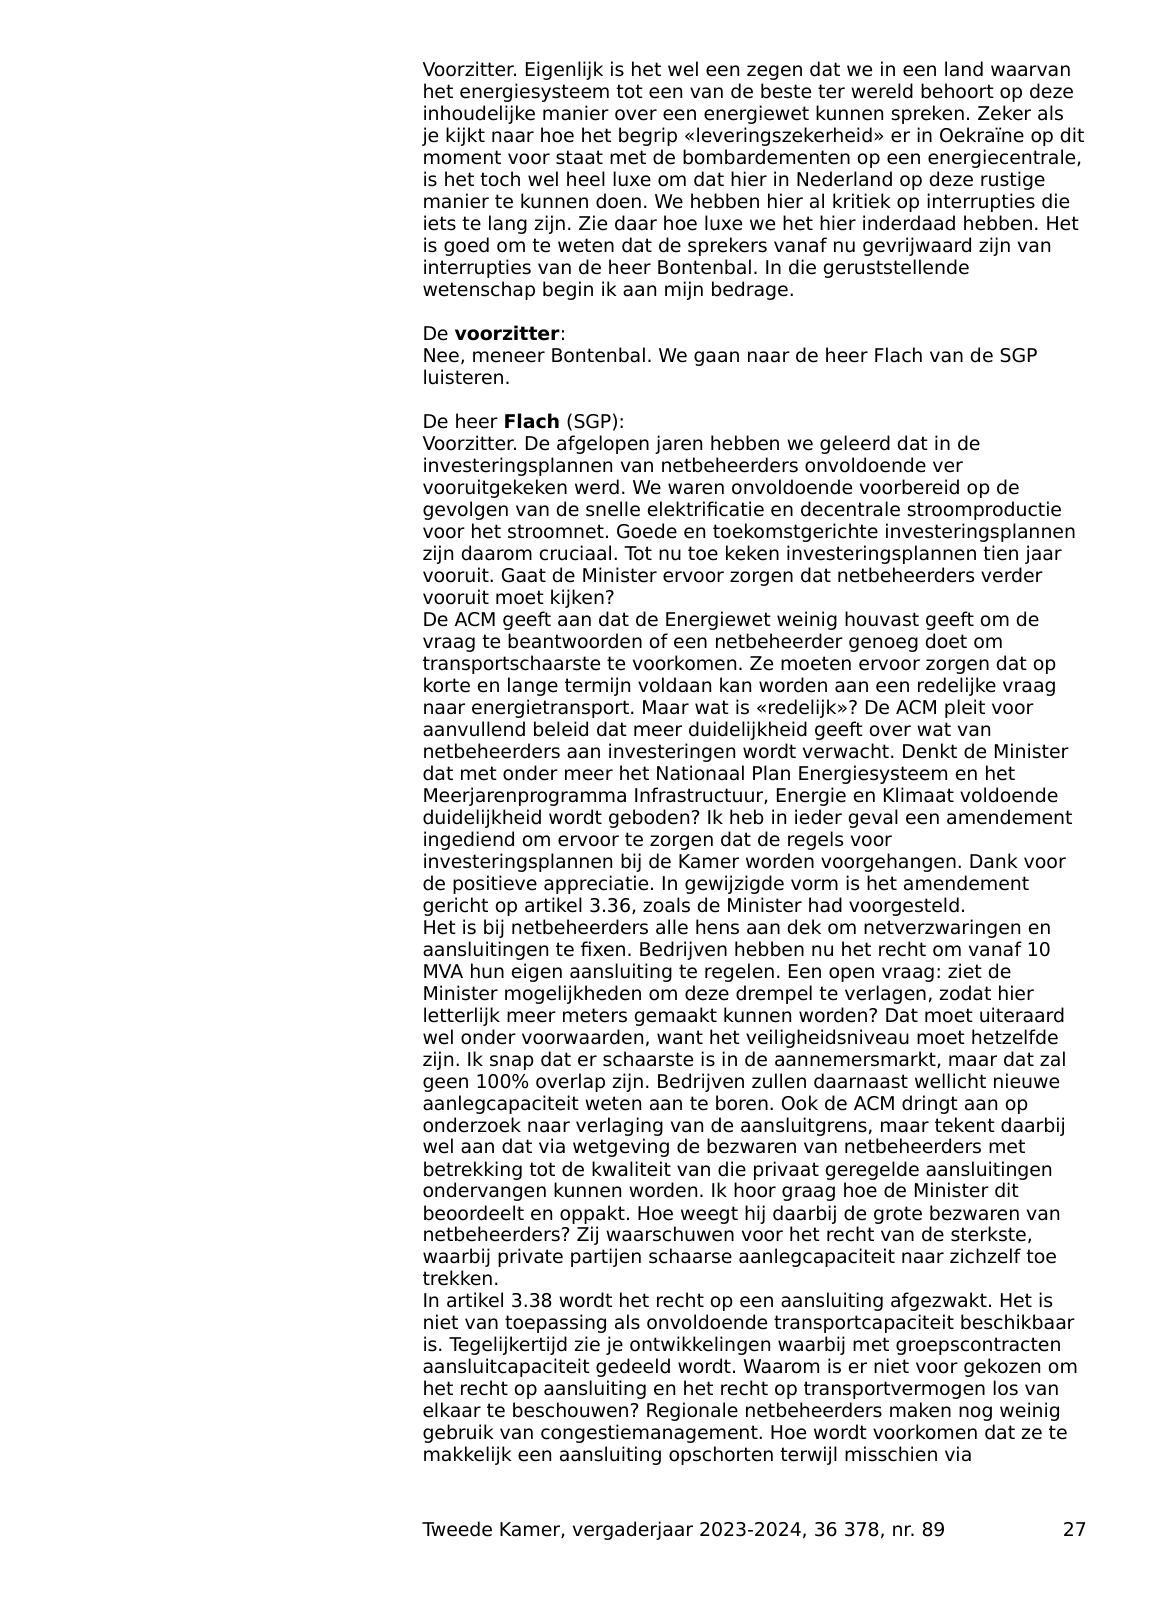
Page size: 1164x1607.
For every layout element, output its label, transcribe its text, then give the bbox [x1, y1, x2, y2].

text De voorzitter: [422, 323, 1087, 345]
text Nee, meneer Bontenbal. We gaan naar de heer Flach van de SGP luisteren. [422, 345, 1087, 389]
text De heer Flach (SGP): [422, 411, 1087, 433]
text In artikel 3.38 wordt het recht op een aansluiting afgezwakt. Het is niet van toepassing als onvoldoende transportcapaciteit beschikbaar is. Tegelijkertijd zie je ontwikkelingen waarbij met groepscontracten aansluitcapaciteit gedeeld wordt. Waarom is er niet voor gekozen om het recht op aansluiting en het recht op transportvermogen los van elkaar te beschouwen? Regionale netbeheerders maken nog weinig gebruik van congestiemanagement. Hoe wordt voorkomen dat ze te makkelijk een aansluiting opschorten terwijl misschien via [422, 1290, 1087, 1466]
text Voorzitter. De afgelopen jaren hebben we geleerd dat in de investeringsplannen van netbeheerders onvoldoende ver vooruitgekeken werd. We waren onvoldoende voorbereid op de gevolgen van de snelle elektrificatie en decentrale stroomproductie voor het stroomnet. Goede en toekomstgerichte investeringsplannen zijn daarom cruciaal. Tot nu toe keken investeringsplannen tien jaar vooruit. Gaat de Minister ervoor zorgen dat netbeheerders verder vooruit moet kijken? [422, 433, 1087, 609]
text Voorzitter. Eigenlijk is het wel een zegen dat we in een land waarvan het energiesysteem tot een van de beste ter wereld behoort op deze inhoudelijke manier over een energiewet kunnen spreken. Zeker als je kijkt naar hoe het begrip «leveringszekerheid» er in Oekraïne op dit moment voor staat met de bombardementen op een energiecentrale, is het toch wel heel luxe om dat hier in Nederland op deze rustige manier te kunnen doen. We hebben hier al kritiek op interrupties die iets te lang zijn. Zie daar hoe luxe we het hier inderdaad hebben. Het is goed om te weten dat de sprekers vanaf nu gevrijwaard zijn van interrupties van de heer Bontenbal. In die geruststellende wetenschap begin ik aan mijn bedrage. [422, 59, 1087, 301]
text De ACM geeft aan dat de Energiewet weinig houvast geeft om de vraag te beantwoorden of een netbeheerder genoeg doet om transportschaarste te voorkomen. Ze moeten ervoor zorgen dat op korte en lange termijn voldaan kan worden aan een redelijke vraag naar energietransport. Maar wat is «redelijk»? De ACM pleit voor aanvullend beleid dat meer duidelijkheid geeft over wat van netbeheerders aan investeringen wordt verwacht. Denkt de Minister dat met onder meer het Nationaal Plan Energiesysteem en het Meerjarenprogramma Infrastructuur, Energie en Klimaat voldoende duidelijkheid wordt geboden? Ik heb in ieder geval een amendement ingediend om ervoor te zorgen dat de regels voor investeringsplannen bij de Kamer worden voorgehangen. Dank voor de positieve appreciatie. In gewijzigde vorm is het amendement gericht op artikel 3.36, zoals de Minister had voorgesteld. [422, 609, 1087, 917]
text Het is bij netbeheerders alle hens aan dek om netverzwaringen en aansluitingen te fixen. Bedrijven hebben nu het recht om vanaf 10 MVA hun eigen aansluiting te regelen. Een open vraag: ziet de Minister mogelijkheden om deze drempel te verlagen, zodat hier letterlijk meer meters gemaakt kunnen worden? Dat moet uiteraard wel onder voorwaarden, want het veiligheidsniveau moet hetzelfde zijn. Ik snap dat er schaarste is in de aannemersmarkt, maar dat zal geen 100% overlap zijn. Bedrijven zullen daarnaast wellicht nieuwe aanlegcapaciteit weten aan te boren. Ook de ACM dringt aan op onderzoek naar verlaging van de aansluitgrens, maar tekent daarbij wel aan dat via wetgeving de bezwaren van netbeheerders met betrekking tot de kwaliteit van die privaat geregelde aansluitingen ondervangen kunnen worden. Ik hoor graag hoe de Minister dit beoordeelt en oppakt. Hoe weegt hij daarbij de grote bezwaren van netbeheerders? Zij waarschuwen voor het recht van de sterkste, waarbij private partijen schaarse aanlegcapaciteit naar zichzelf toe trekken. [422, 917, 1087, 1290]
